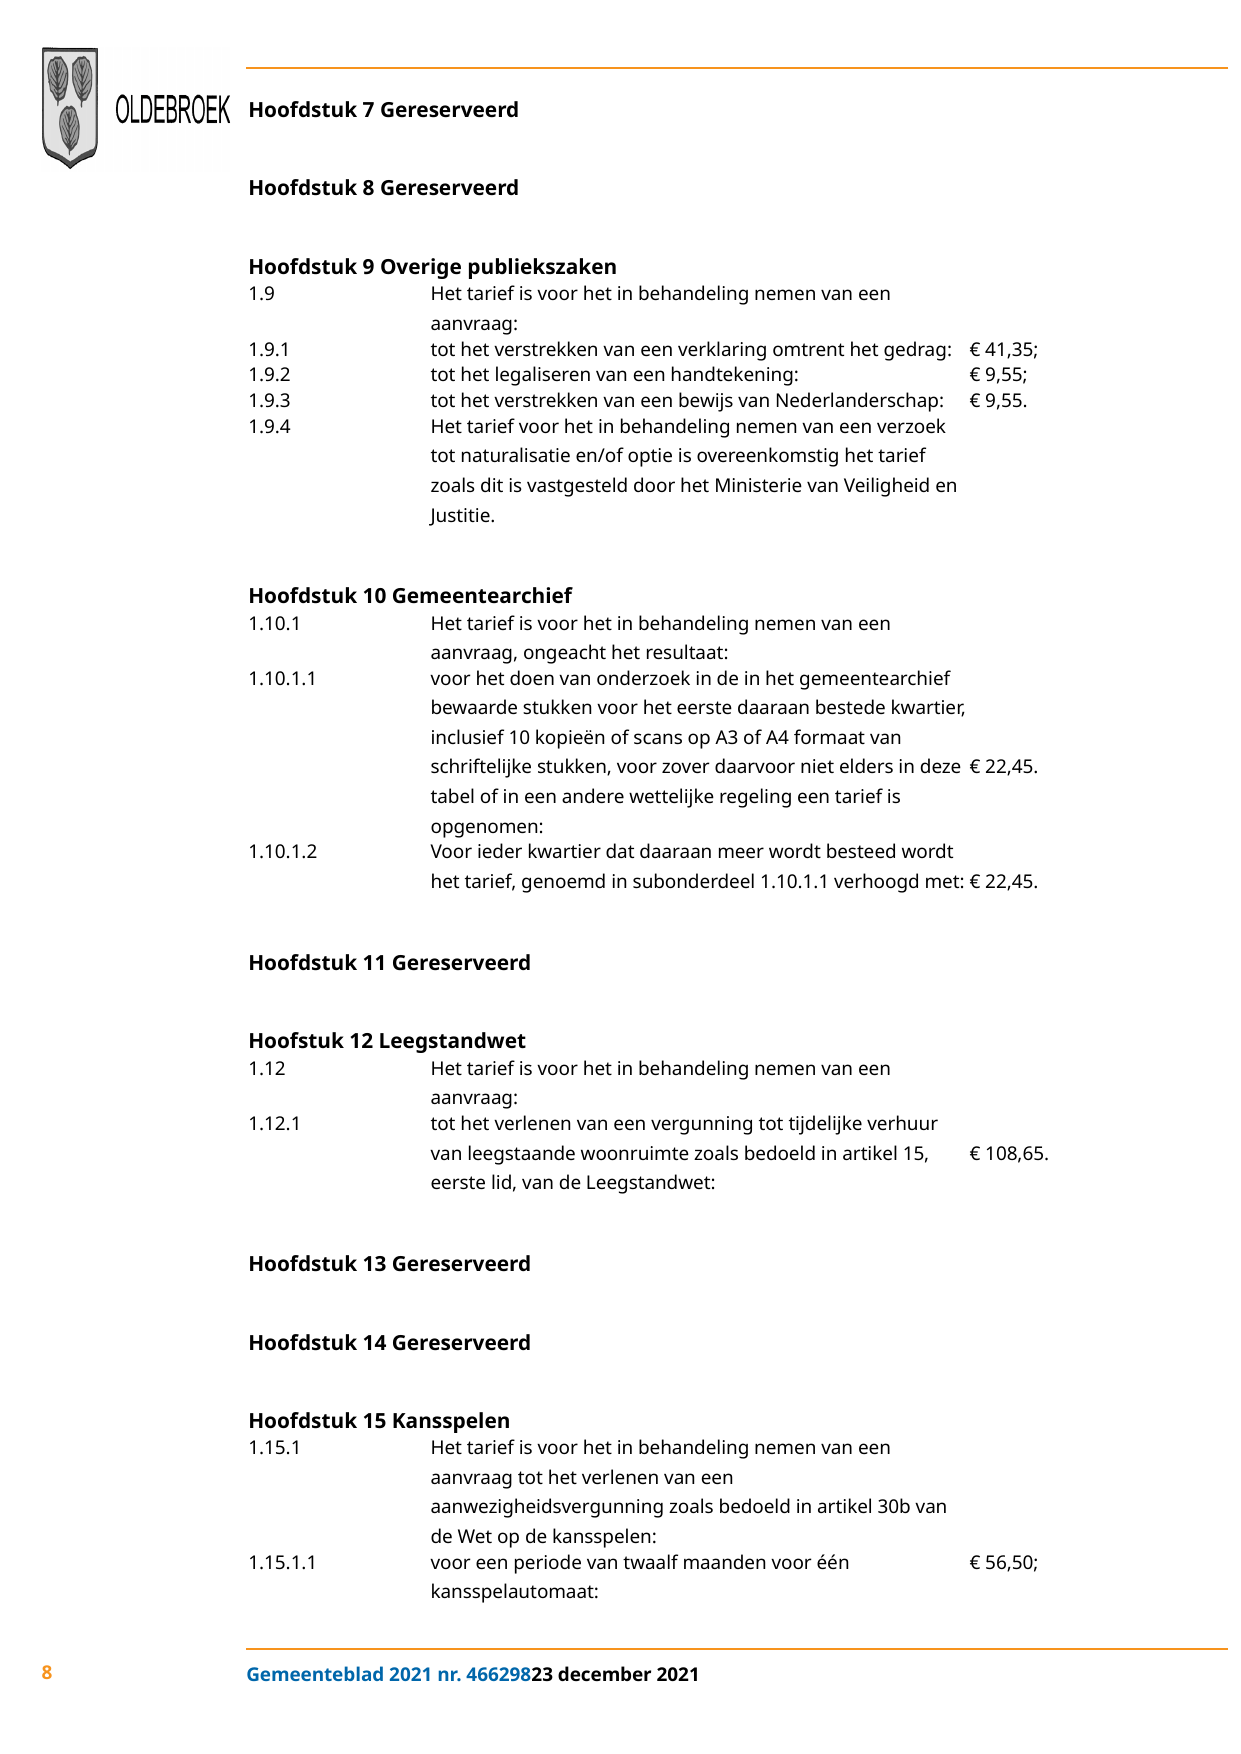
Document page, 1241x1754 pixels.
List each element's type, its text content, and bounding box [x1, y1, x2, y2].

table_cell € 108,65. [969, 1110, 1152, 1195]
table_cell [969, 413, 1152, 527]
table_header Het tarief is voor het in behandeling nemen van een aanvraag, ongeacht het resultaat: [430, 610, 969, 665]
table_cell tot het verstrekken van een bewijs van Nederlanderschap: [430, 387, 969, 413]
table_cell tot het verstrekken van een verklaring omtrent het gedrag: [430, 336, 969, 362]
table_cell Voor ieder kwartier dat daaraan meer wordt besteed wordt het tarief, genoemd in subonderdeel 1.10.1.1 verhoogd met: [430, 839, 969, 894]
text Hoofdstuk 10 Gemeentearchief [248, 581, 1152, 609]
table_header 1.15.1 [248, 1435, 430, 1549]
text Hoofdstuk 15 Kansspelen [248, 1406, 1152, 1434]
table_cell 1.10.1.1 [248, 665, 430, 839]
text Hoofdstuk 7 Gereserveerd [248, 95, 1152, 123]
table_cell 1.12.1 [248, 1110, 430, 1195]
table_cell € 9,55; [969, 362, 1152, 387]
table_cell 1.15.1.1 [248, 1549, 430, 1604]
table_cell 1.9.2 [248, 362, 430, 387]
table_header [248, 123, 430, 149]
table_cell € 22,45. [969, 839, 1152, 894]
table_header 1.9 [248, 281, 430, 336]
table_header Het tarief is voor het in behandeling nemen van een aanvraag: [430, 281, 969, 336]
table_header [969, 1435, 1152, 1549]
table_header 1.12 [248, 1055, 430, 1110]
table_cell 1.9.3 [248, 387, 430, 413]
text Hoofdstuk 8 Gereserveerd [248, 173, 1152, 202]
table_header [969, 610, 1152, 665]
table_cell voor het doen van onderzoek in de in het gemeentearchief bewaarde stukken voor het eerste daaraan bestede kwartier, inclusief 10 kopieën of scans op A3 of A4 formaat van schriftelijke stukken, voor zover daarvoor niet elders in deze tabel of in een andere wettelijke regeling een tarief is opgenomen: [430, 665, 969, 839]
table_cell tot het legaliseren van een handtekening: [430, 362, 969, 387]
table_header Het tarief is voor het in behandeling nemen van een aanvraag: [430, 1055, 969, 1110]
table_cell 1.10.1.2 [248, 839, 430, 894]
table_header [969, 123, 1152, 149]
text Hoofdstuk 13 Gereserveerd [248, 1249, 1152, 1277]
table_header [969, 1055, 1152, 1110]
text Hoofdstuk 14 Gereserveerd [248, 1328, 1152, 1356]
table_header 1.10.1 [248, 610, 430, 665]
table_header [248, 1356, 429, 1382]
table_cell tot het verlenen van een vergunning tot tijdelijke verhuur van leegstaande woonruimte zoals bedoeld in artikel 15, eerste lid, van de Leegstandwet: [430, 1110, 969, 1195]
table_header [969, 281, 1152, 336]
table_header Het tarief is voor het in behandeling nemen van een aanvraag tot het verlenen van een aanwezigheidsvergunning zoals bedoeld in artikel 30b van de Wet op de kansspelen: [430, 1435, 969, 1549]
table_cell voor een periode van twaalf maanden voor één kansspelautomaat: [430, 1549, 969, 1604]
table_header [430, 123, 969, 149]
table_cell € 22,45. [969, 665, 1152, 839]
text Hoofdstuk 11 Gereserveerd [248, 948, 1152, 976]
text Hoofstuk 12 Leegstandwet [248, 1026, 1152, 1055]
table_cell € 56,50; [969, 1549, 1152, 1604]
picture [41, 47, 231, 172]
table_cell 1.9.1 [248, 336, 430, 362]
table_cell € 41,35; [969, 336, 1152, 362]
table_cell Het tarief voor het in behandeling nemen van een verzoek tot naturalisatie en/of optie is overeenkomstig het tarief zoals dit is vastgesteld door het Ministerie van Veiligheid en Justitie. [430, 413, 969, 527]
table_cell € 9,55. [969, 387, 1152, 413]
table_header [971, 1356, 1152, 1382]
text Hoofdstuk 9 Overige publiekszaken [248, 252, 1152, 280]
table_header [429, 1356, 971, 1382]
table_cell 1.9.4 [248, 413, 430, 527]
